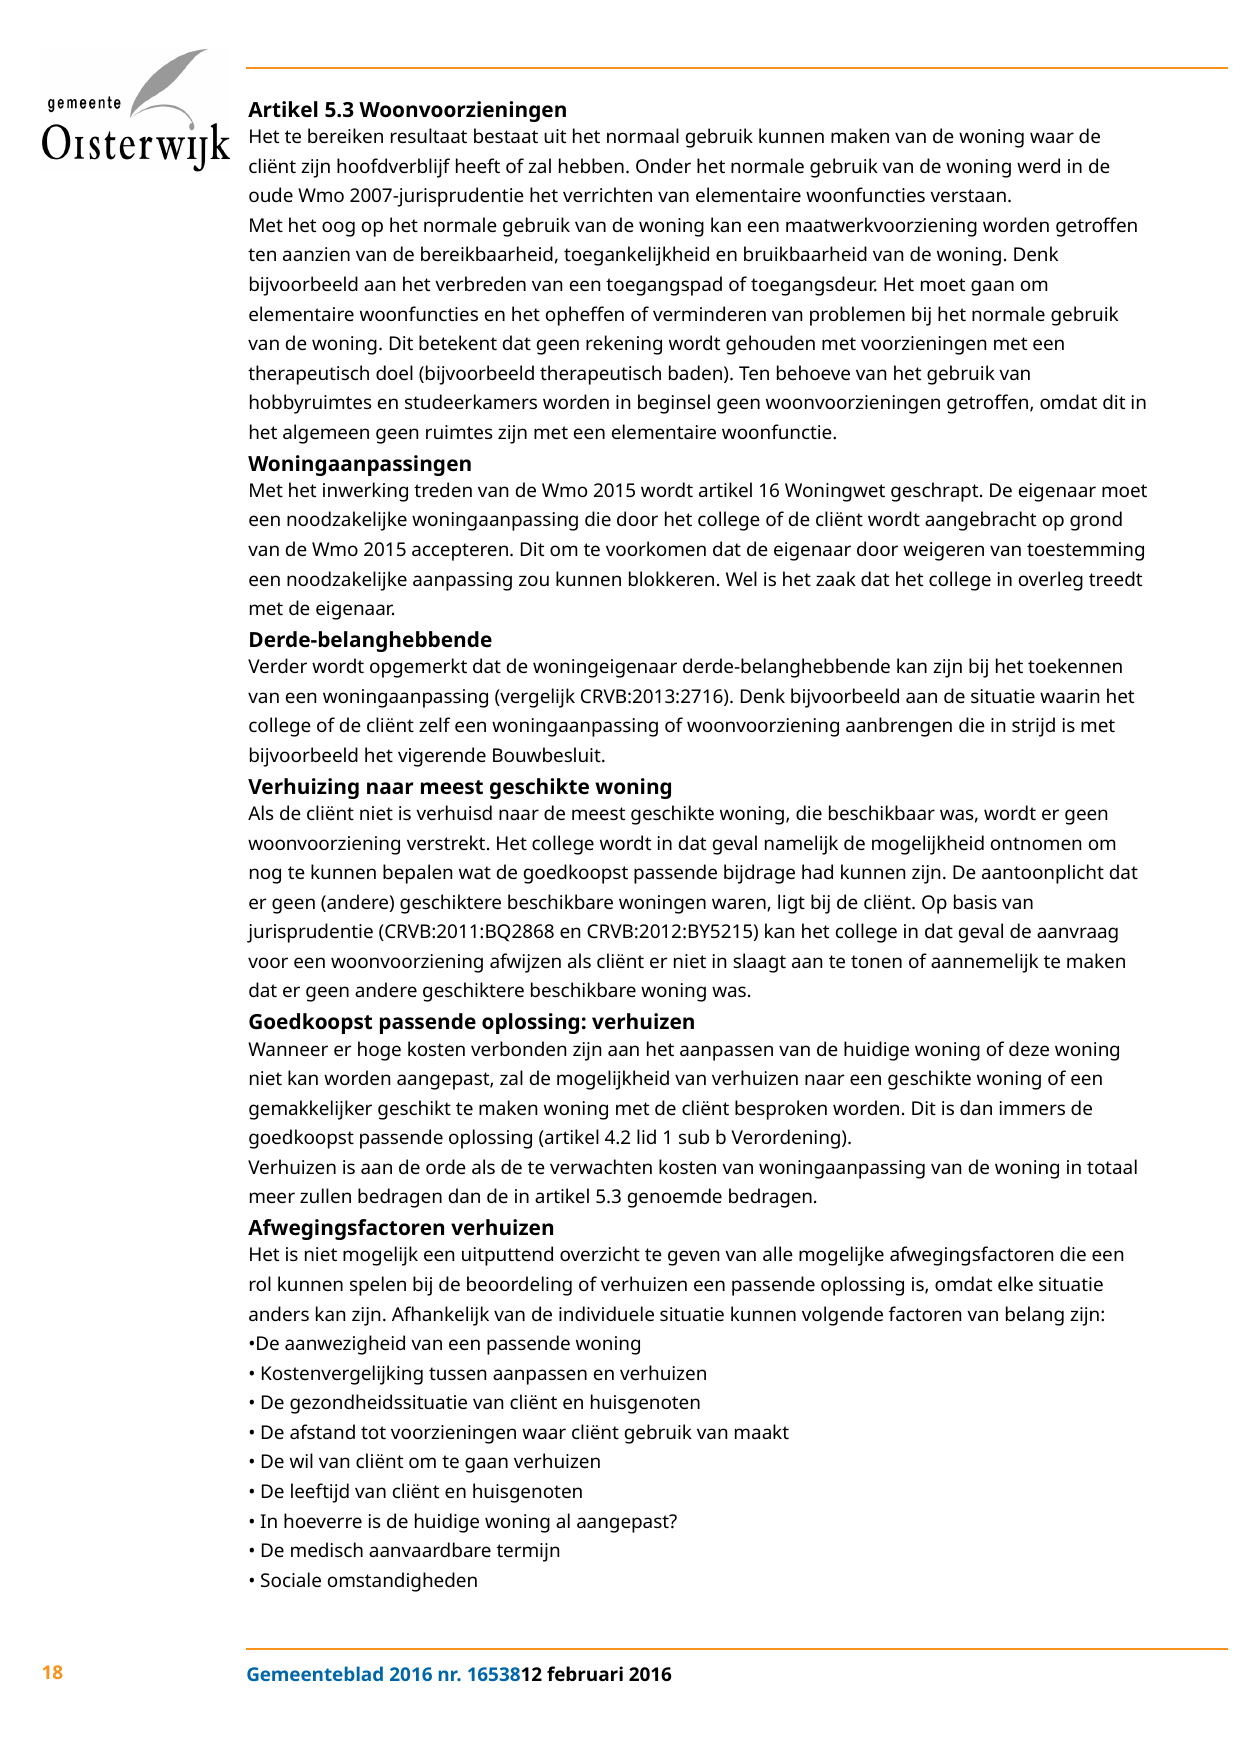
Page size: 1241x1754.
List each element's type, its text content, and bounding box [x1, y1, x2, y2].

text Wanneer er hoge kosten verbonden zijn aan het aanpassen van de huidige woning of deze woning niet kan worden aangepast, zal de mogelijkheid van verhuizen naar een geschikte woning of een gemakkelijker geschikt te maken woning met de cliënt besproken worden. Dit is dan immers de goedkoopst passende oplossing (artikel 4.2 lid 1 sub b Verordening). [248, 1036, 1152, 1150]
text Afwegingsfactoren verhuizen [248, 1213, 1152, 1242]
text Verder wordt opgemerkt dat de woningeigenaar derde-belanghebbende kan zijn bij het toekennen van een woningaanpassing (vergelijk CRVB:2013:2716). Denk bijvoorbeeld aan de situatie waarin het college of de cliënt zelf een woningaanpassing of woonvoorziening aanbrengen die in strijd is met bijvoorbeeld het vigerende Bouwbesluit. [248, 653, 1152, 768]
text • Sociale omstandigheden [248, 1567, 1152, 1593]
text Woningaanpassingen [248, 449, 1152, 477]
text • De wil van cliënt om te gaan verhuizen [248, 1449, 1152, 1474]
text Als de cliënt niet is verhuisd naar de meest geschikte woning, die beschikbaar was, wordt er geen woonvoorziening verstrekt. Het college wordt in dat geval namelijk de mogelijkheid ontnomen om nog te kunnen bepalen wat de goedkoopst passende bijdrage had kunnen zijn. De aantoonplicht dat er geen (andere) geschiktere beschikbare woningen waren, ligt bij de cliënt. Op basis van jurisprudentie (CRVB:2011:BQ2868 en CRVB:2012:BY5215) kan het college in dat geval de aanvraag voor een woonvoorziening afwijzen als cliënt er niet in slaagt aan te tonen of aannemelijk te maken dat er geen andere geschiktere beschikbare woning was. [248, 800, 1152, 1003]
text • De gezondheidssituatie van cliënt en huisgenoten [248, 1389, 1152, 1415]
text • Kostenvergelijking tussen aanpassen en verhuizen [248, 1360, 1152, 1386]
text • In hoeverre is de huidige woning al aangepast? [248, 1508, 1152, 1534]
text Het is niet mogelijk een uitputtend overzicht te geven van alle mogelijke afwegingsfactoren die een rol kunnen spelen bij de beoordeling of verhuizen een passende oplossing is, omdat elke situatie anders kan zijn. Afhankelijk van de individuele situatie kunnen volgende factoren van belang zijn: [248, 1242, 1152, 1327]
text Artikel 5.3 Woonvoorzieningen [248, 95, 1152, 123]
text • De medisch aanvaardbare termijn [248, 1537, 1152, 1563]
text • De leeftijd van cliënt en huisgenoten [248, 1478, 1152, 1504]
text Verhuizen is aan de orde als de te verwachten kosten van woningaanpassing van de woning in totaal meer zullen bedragen dan de in artikel 5.3 genoemde bedragen. [248, 1154, 1152, 1209]
text Met het oog op het normale gebruik van de woning kan een maatwerkvoorziening worden getroffen ten aanzien van de bereikbaarheid, toegankelijkheid en bruikbaarheid van de woning. Denk bijvoorbeeld aan het verbreden van een toegangspad of toegangsdeur. Het moet gaan om elementaire woonfuncties en het opheffen of verminderen van problemen bij het normale gebruik van de woning. Dit betekent dat geen rekening wordt gehouden met voorzieningen met een therapeutisch doel (bijvoorbeeld therapeutisch baden). Ten behoeve van het gebruik van hobbyruimtes en studeerkamers worden in beginsel geen woonvoorzieningen getroffen, omdat dit in het algemeen geen ruimtes zijn met een elementaire woonfunctie. [248, 212, 1152, 445]
picture [41, 47, 231, 172]
text Goedkoopst passende oplossing: verhuizen [248, 1007, 1152, 1036]
text Verhuizing naar meest geschikte woning [248, 772, 1152, 800]
text •De aanwezigheid van een passende woning [248, 1330, 1152, 1356]
text • De afstand tot voorzieningen waar cliënt gebruik van maakt [248, 1419, 1152, 1445]
text Derde-belanghebbende [248, 625, 1152, 653]
text Met het inwerking treden van de Wmo 2015 wordt artikel 16 Woningwet geschrapt. De eigenaar moet een noodzakelijke woningaanpassing die door het college of de cliënt wordt aangebracht op grond van de Wmo 2015 accepteren. Dit om te voorkomen dat de eigenaar door weigeren van toestemming een noodzakelijke aanpassing zou kunnen blokkeren. Wel is het zaak dat het college in overleg treedt met de eigenaar. [248, 477, 1152, 621]
text Het te bereiken resultaat bestaat uit het normaal gebruik kunnen maken van de woning waar de cliënt zijn hoofdverblijf heeft of zal hebben. Onder het normale gebruik van de woning werd in de oude Wmo 2007-jurisprudentie het verrichten van elementaire woonfuncties verstaan. [248, 123, 1152, 208]
